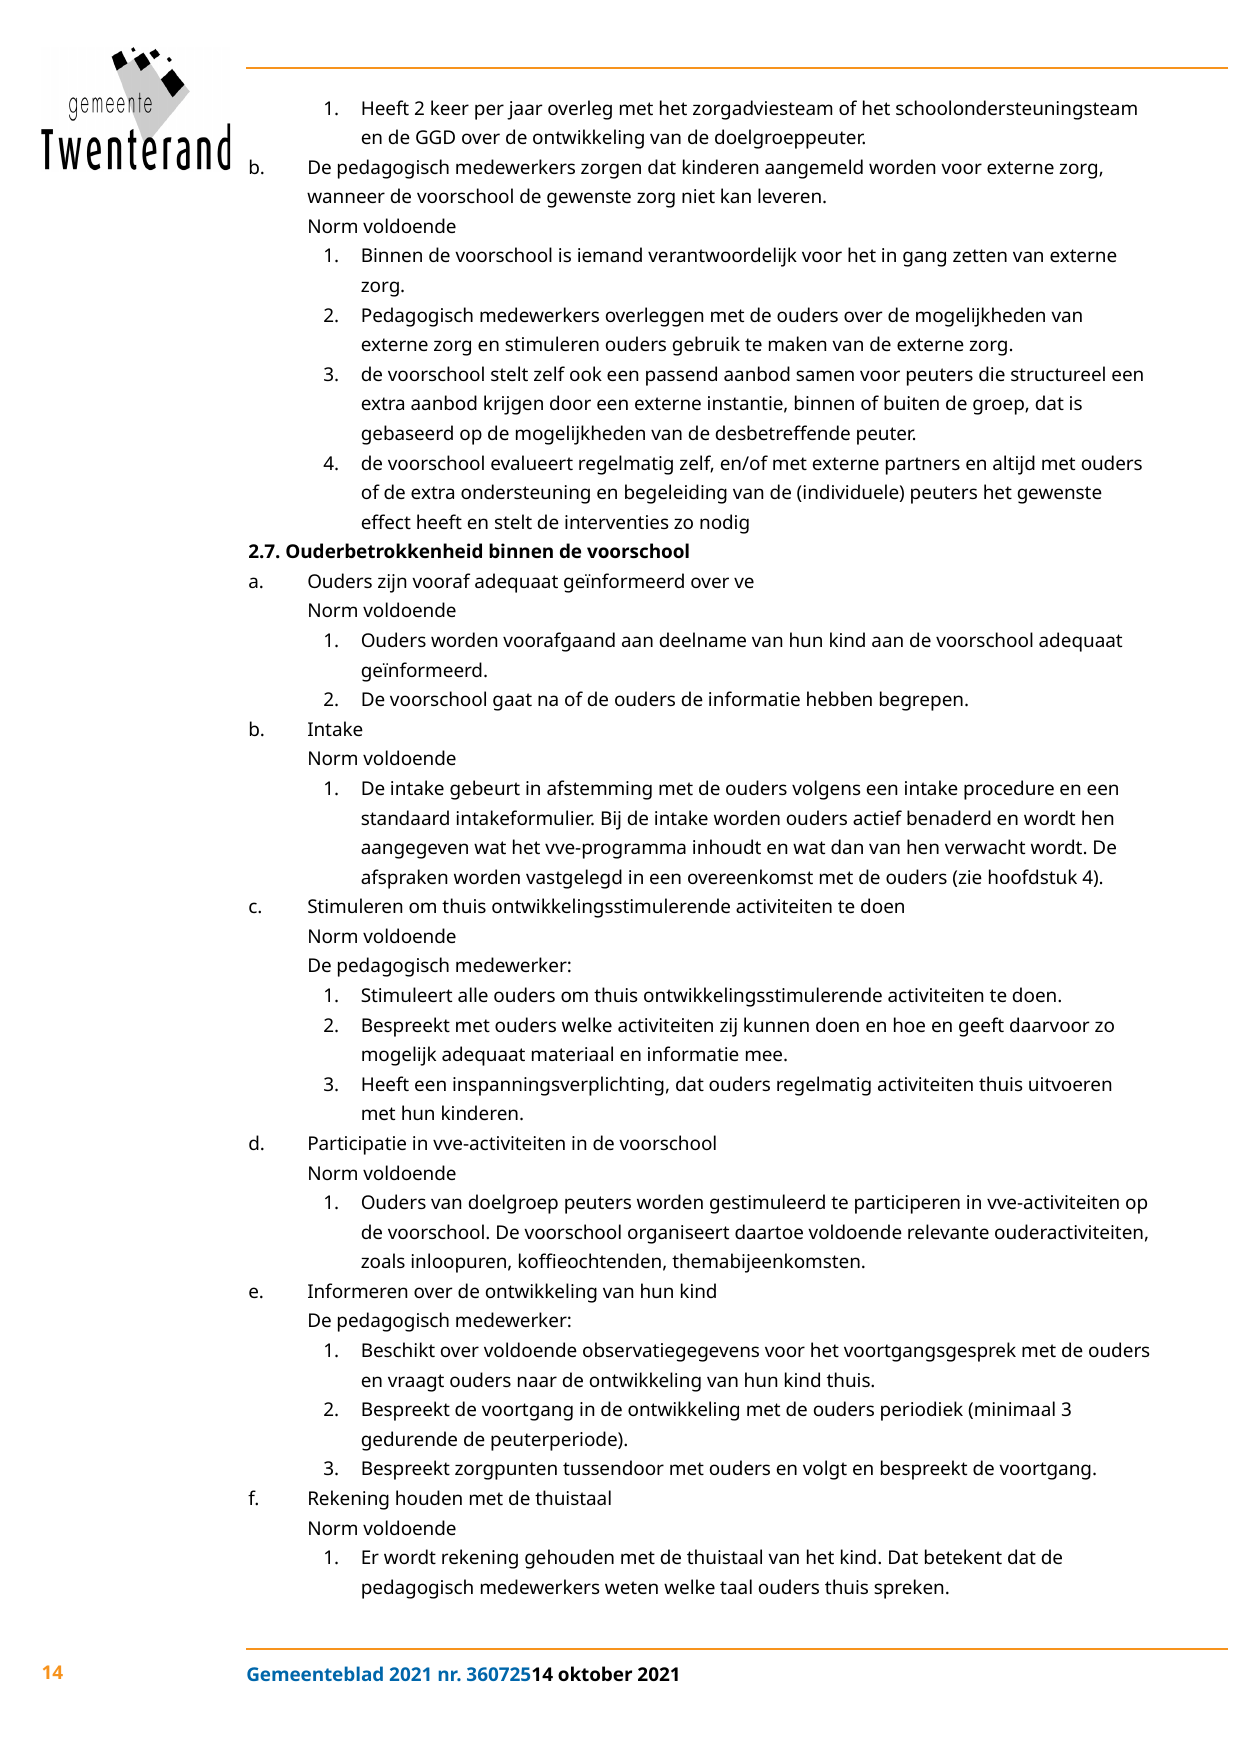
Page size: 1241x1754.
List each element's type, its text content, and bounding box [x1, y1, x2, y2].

list Pedagogisch medewerkers overleggen met de ouders over de mogelijkheden van externe zorg en stimuleren ouders gebruik te maken van de externe zorg. [323, 302, 1152, 357]
list Norm voldoende [248, 923, 1152, 949]
list Bespreekt de voortgang in de ontwikkeling met de ouders periodiek (minimaal 3 gedurende de peuterperiode). [323, 1396, 1152, 1452]
list Er wordt rekening gehouden met de thuistaal van het kind. Dat betekent dat de pedagogisch medewerkers weten welke taal ouders thuis spreken. [323, 1544, 1152, 1600]
list Informeren over de ontwikkeling van hun kind [248, 1278, 1152, 1304]
list Stimuleert alle ouders om thuis ontwikkelingsstimulerende activiteiten te doen. [323, 982, 1152, 1008]
list Heeft een inspanningsverplichting, dat ouders regelmatig activiteiten thuis uitvoeren met hun kinderen. [323, 1071, 1152, 1126]
list Norm voldoende [248, 1160, 1152, 1186]
list Bespreekt met ouders welke activiteiten zij kunnen doen en hoe en geeft daarvoor zo mogelijk adequaat materiaal en informatie mee. [323, 1012, 1152, 1067]
list De intake gebeurt in afstemming met de ouders volgens een intake procedure en een standaard intakeformulier. Bij de intake worden ouders actief benaderd en wordt hen aangegeven wat het vve-programma inhoudt en wat dan van hen verwacht wordt. De afspraken worden vastgelegd in een overeenkomst met de ouders (zie hoofdstuk 4). [323, 775, 1152, 890]
list de voorschool evalueert regelmatig zelf, en/of met externe partners en altijd met ouders of de extra ondersteuning en begeleiding van de (individuele) peuters het gewenste effect heeft en stelt de interventies zo nodig [323, 450, 1152, 535]
list de voorschool stelt zelf ook een passend aanbod samen voor peuters die structureel een extra aanbod krijgen door een externe instantie, binnen of buiten de groep, dat is gebaseerd op de mogelijkheden van de desbetreffende peuter. [323, 361, 1152, 446]
list Ouders zijn vooraf adequaat geïnformeerd over ve [248, 568, 1152, 594]
list Binnen de voorschool is iemand verantwoordelijk voor het in gang zetten van externe zorg. [323, 243, 1152, 298]
list Ouders worden voorafgaand aan deelname van hun kind aan de voorschool adequaat geïnformeerd. [323, 627, 1152, 683]
list Participatie in vve-activiteiten in de voorschool [248, 1130, 1152, 1156]
list Bespreekt zorgpunten tussendoor met ouders en volgt en bespreekt de voortgang. [323, 1456, 1152, 1481]
picture [41, 47, 231, 172]
list Norm voldoende [248, 746, 1152, 771]
list Stimuleren om thuis ontwikkelingsstimulerende activiteiten te doen [248, 893, 1152, 919]
list Norm voldoende [248, 1515, 1152, 1541]
list De pedagogisch medewerker: [248, 953, 1152, 978]
text 2.7. Ouderbetrokkenheid binnen de voorschool [248, 538, 1152, 564]
list Norm voldoende [248, 213, 1152, 239]
list Rekening houden met de thuistaal [248, 1485, 1152, 1511]
list De voorschool gaat na of de ouders de informatie hebben begrepen. [323, 686, 1152, 712]
list Beschikt over voldoende observatiegegevens voor het voortgangsgesprek met de ouders en vraagt ouders naar de ontwikkeling van hun kind thuis. [323, 1337, 1152, 1393]
list Heeft 2 keer per jaar overleg met het zorgadviesteam of het schoolondersteuningsteam en de GGD over de ontwikkeling van de doelgroeppeuter. [323, 95, 1152, 150]
list De pedagogisch medewerkers zorgen dat kinderen aangemeld worden voor externe zorg, wanneer de voorschool de gewenste zorg niet kan leveren. [248, 154, 1152, 209]
list Norm voldoende [248, 598, 1152, 623]
list De pedagogisch medewerker: [248, 1308, 1152, 1333]
list Intake [248, 716, 1152, 742]
list Ouders van doelgroep peuters worden gestimuleerd te participeren in vve-activiteiten op de voorschool. De voorschool organiseert daartoe voldoende relevante ouderactiviteiten, zoals inloopuren, koffieochtenden, themabijeenkomsten. [323, 1189, 1152, 1274]
